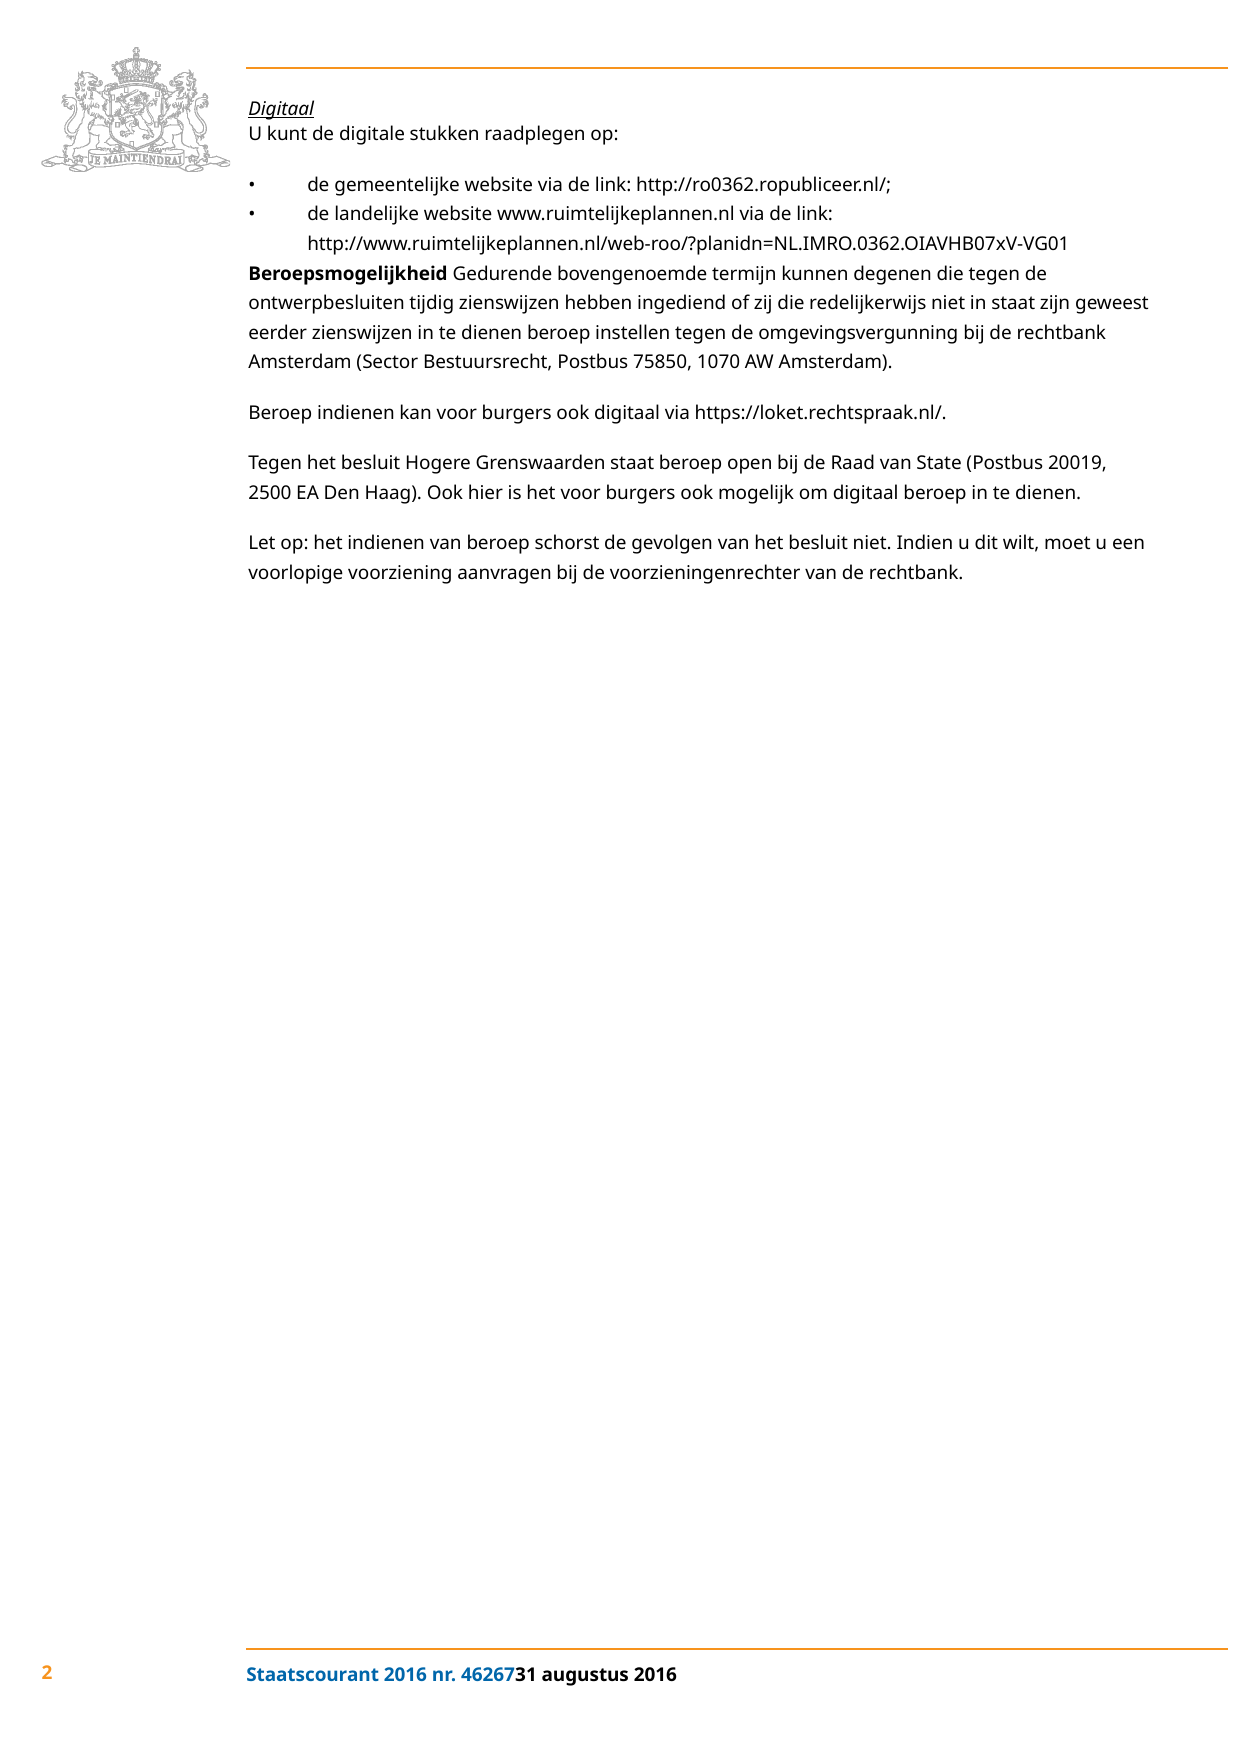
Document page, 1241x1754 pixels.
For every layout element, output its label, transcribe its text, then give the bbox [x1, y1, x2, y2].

text Beroep indienen kan voor burgers ook digitaal via https://loket.rechtspraak.nl/. [248, 399, 1152, 424]
list de gemeentelijke website via de link: http://ro0362.ropubliceer.nl/; [248, 171, 1152, 197]
list de landelijke website www.ruimtelijkeplannen.nl via de link: http://www.ruimtelijkeplannen.nl/web-roo/?planidn=NL.IMRO.0362.OIAVHB07xV-VG01 [248, 201, 1152, 256]
text U kunt de digitale stukken raadplegen op: [248, 121, 1152, 146]
picture [41, 47, 231, 172]
text Tegen het besluit Hogere Grenswaarden staat beroep open bij de Raad van State (Postbus 20019, 2500 EA Den Haag). Ook hier is het voor burgers ook mogelijk om digitaal beroep in te dienen. [248, 449, 1152, 504]
text Beroepsmogelijkheid Gedurende bovengenoemde termijn kunnen degenen die tegen de ontwerpbesluiten tijdig zienswijzen hebben ingediend of zij die redelijkerwijs niet in staat zijn geweest eerder zienswijzen in te dienen beroep instellen tegen de omgevingsvergunning bij de rechtbank Amsterdam (Sector Bestuursrecht, Postbus 75850, 1070 AW Amsterdam). [248, 260, 1152, 374]
text Digitaal [248, 95, 1152, 121]
text Let op: het indienen van beroep schorst de gevolgen van het besluit niet. Indien u dit wilt, moet u een voorlopige voorziening aanvragen bij de voorzieningenrechter van de rechtbank. [248, 529, 1152, 584]
